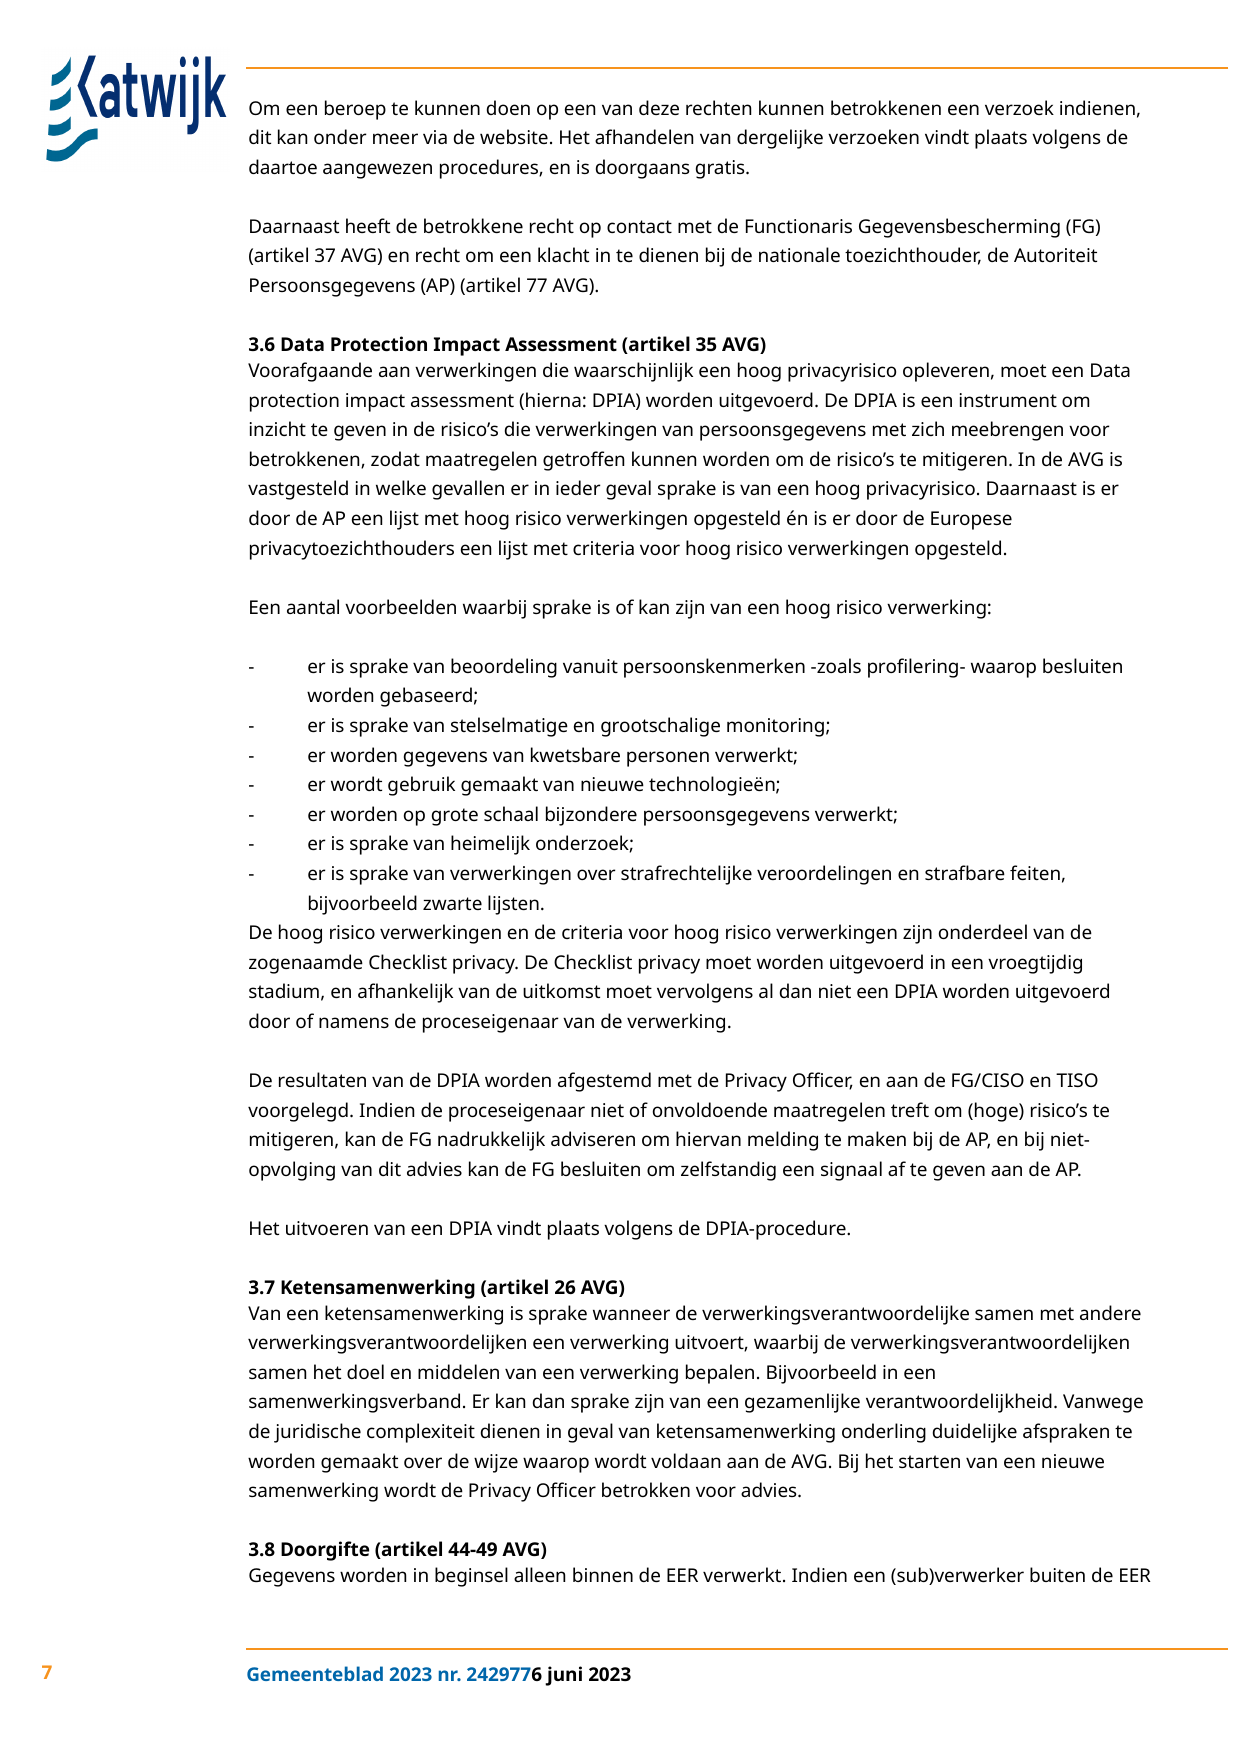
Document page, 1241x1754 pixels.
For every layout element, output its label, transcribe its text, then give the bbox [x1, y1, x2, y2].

text 3.6 Data Protection Impact Assessment (artikel 35 AVG) [248, 331, 1152, 357]
text 3.7 Ketensamenwerking (artikel 26 AVG) [248, 1274, 1152, 1300]
text 3.8 Doorgifte (artikel 44-49 AVG) [248, 1537, 1152, 1562]
list er wordt gebruik gemaakt van nieuwe technologieën; [248, 771, 1152, 797]
list er is sprake van verwerkingen over strafrechtelijke veroordelingen en strafbare feiten, bijvoorbeeld zwarte lijsten. [248, 860, 1152, 915]
list er worden op grote schaal bijzondere persoonsgegevens verwerkt; [248, 801, 1152, 827]
text Voorafgaande aan verwerkingen die waarschijnlijk een hoog privacyrisico opleveren, moet een Data protection impact assessment (hierna: DPIA) worden uitgevoerd. De DPIA is een instrument om inzicht te geven in de risico’s die verwerkingen van persoonsgegevens met zich meebrengen voor betrokkenen, zodat maatregelen getroffen kunnen worden om de risico’s te mitigeren. In de AVG is vastgesteld in welke gevallen er in ieder geval sprake is van een hoog privacyrisico. Daarnaast is er door de AP een lijst met hoog risico verwerkingen opgesteld én is er door de Europese privacytoezichthouders een lijst met criteria voor hoog risico verwerkingen opgesteld. [248, 357, 1152, 560]
picture [41, 47, 231, 172]
text Gegevens worden in beginsel alleen binnen de EER verwerkt. Indien een (sub)verwerker buiten de EER [248, 1562, 1152, 1588]
text De hoog risico verwerkingen en de criteria voor hoog risico verwerkingen zijn onderdeel van de zogenaamde Checklist privacy. De Checklist privacy moet worden uitgevoerd in een vroegtijdig stadium, en afhankelijk van de uitkomst moet vervolgens al dan niet een DPIA worden uitgevoerd door of namens de proceseigenaar van de verwerking. [248, 919, 1152, 1034]
text Het uitvoeren van een DPIA vindt plaats volgens de DPIA-procedure. [248, 1215, 1152, 1241]
text Om een beroep te kunnen doen op een van deze rechten kunnen betrokkenen een verzoek indienen, dit kan onder meer via de website. Het afhandelen van dergelijke verzoeken vindt plaats volgens de daartoe aangewezen procedures, en is doorgaans gratis. [248, 95, 1152, 180]
list er is sprake van heimelijk onderzoek; [248, 831, 1152, 856]
text De resultaten van de DPIA worden afgestemd met de Privacy Officer, en aan de FG/CISO en TISO voorgelegd. Indien de proceseigenaar niet of onvoldoende maatregelen treft om (hoge) risico’s te mitigeren, kan de FG nadrukkelijk adviseren om hiervan melding te maken bij de AP, en bij niet-opvolging van dit advies kan de FG besluiten om zelfstandig een signaal af te geven aan de AP. [248, 1067, 1152, 1182]
list er is sprake van beoordeling vanuit persoonskenmerken -zoals profilering- waarop besluiten worden gebaseerd; [248, 653, 1152, 708]
list er worden gegevens van kwetsbare personen verwerkt; [248, 742, 1152, 767]
list er is sprake van stelselmatige en grootschalige monitoring; [248, 712, 1152, 738]
text Daarnaast heeft de betrokkene recht op contact met de Functionaris Gegevensbescherming (FG) (artikel 37 AVG) en recht om een klacht in te dienen bij de nationale toezichthouder, de Autoriteit Persoonsgegevens (AP) (artikel 77 AVG). [248, 213, 1152, 298]
text Een aantal voorbeelden waarbij sprake is of kan zijn van een hoog risico verwerking: [248, 594, 1152, 619]
text Van een ketensamenwerking is sprake wanneer de verwerkingsverantwoordelijke samen met andere verwerkingsverantwoordelijken een verwerking uitvoert, waarbij de verwerkingsverantwoordelijken samen het doel en middelen van een verwerking bepalen. Bijvoorbeeld in een samenwerkingsverband. Er kan dan sprake zijn van een gezamenlijke verantwoordelijkheid. Vanwege de juridische complexiteit dienen in geval van ketensamenwerking onderling duidelijke afspraken te worden gemaakt over de wijze waarop wordt voldaan aan de AVG. Bij het starten van een nieuwe samenwerking wordt de Privacy Officer betrokken voor advies. [248, 1300, 1152, 1503]
